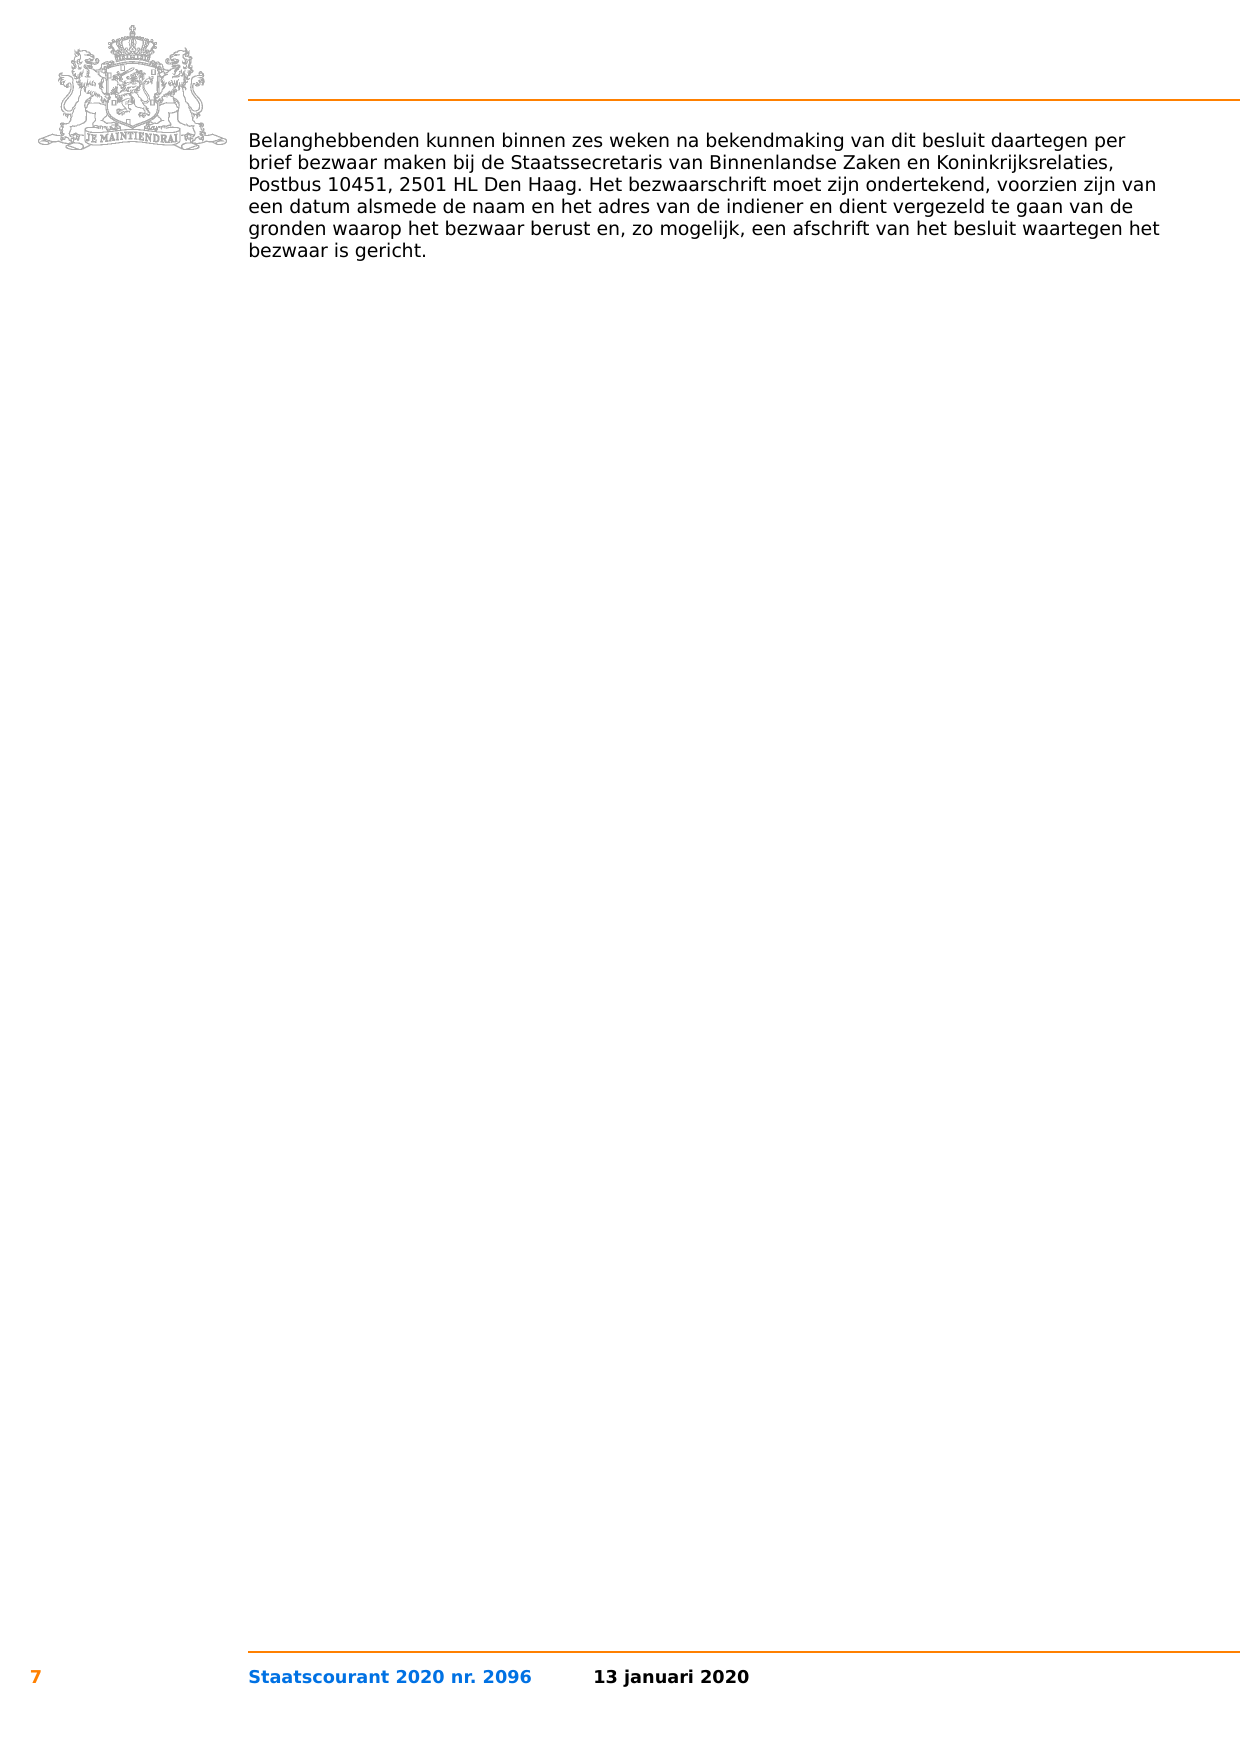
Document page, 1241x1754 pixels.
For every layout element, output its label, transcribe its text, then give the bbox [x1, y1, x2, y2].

text Belanghebbenden kunnen binnen zes weken na bekendmaking van dit besluit daartegen per brief bezwaar maken bij de Staatssecretaris van Binnenlandse Zaken en Koninkrijksrelaties, Postbus 10451, 2501 HL Den Haag. Het bezwaarschrift moet zijn ondertekend, voorzien zijn van een datum alsmede de naam en het adres van de indiener en dient vergezeld te gaan van de gronden waarop het bezwaar berust en, zo mogelijk, een afschrift van het besluit waartegen het bezwaar is gericht. [248, 130, 1163, 262]
picture [38, 25, 227, 150]
